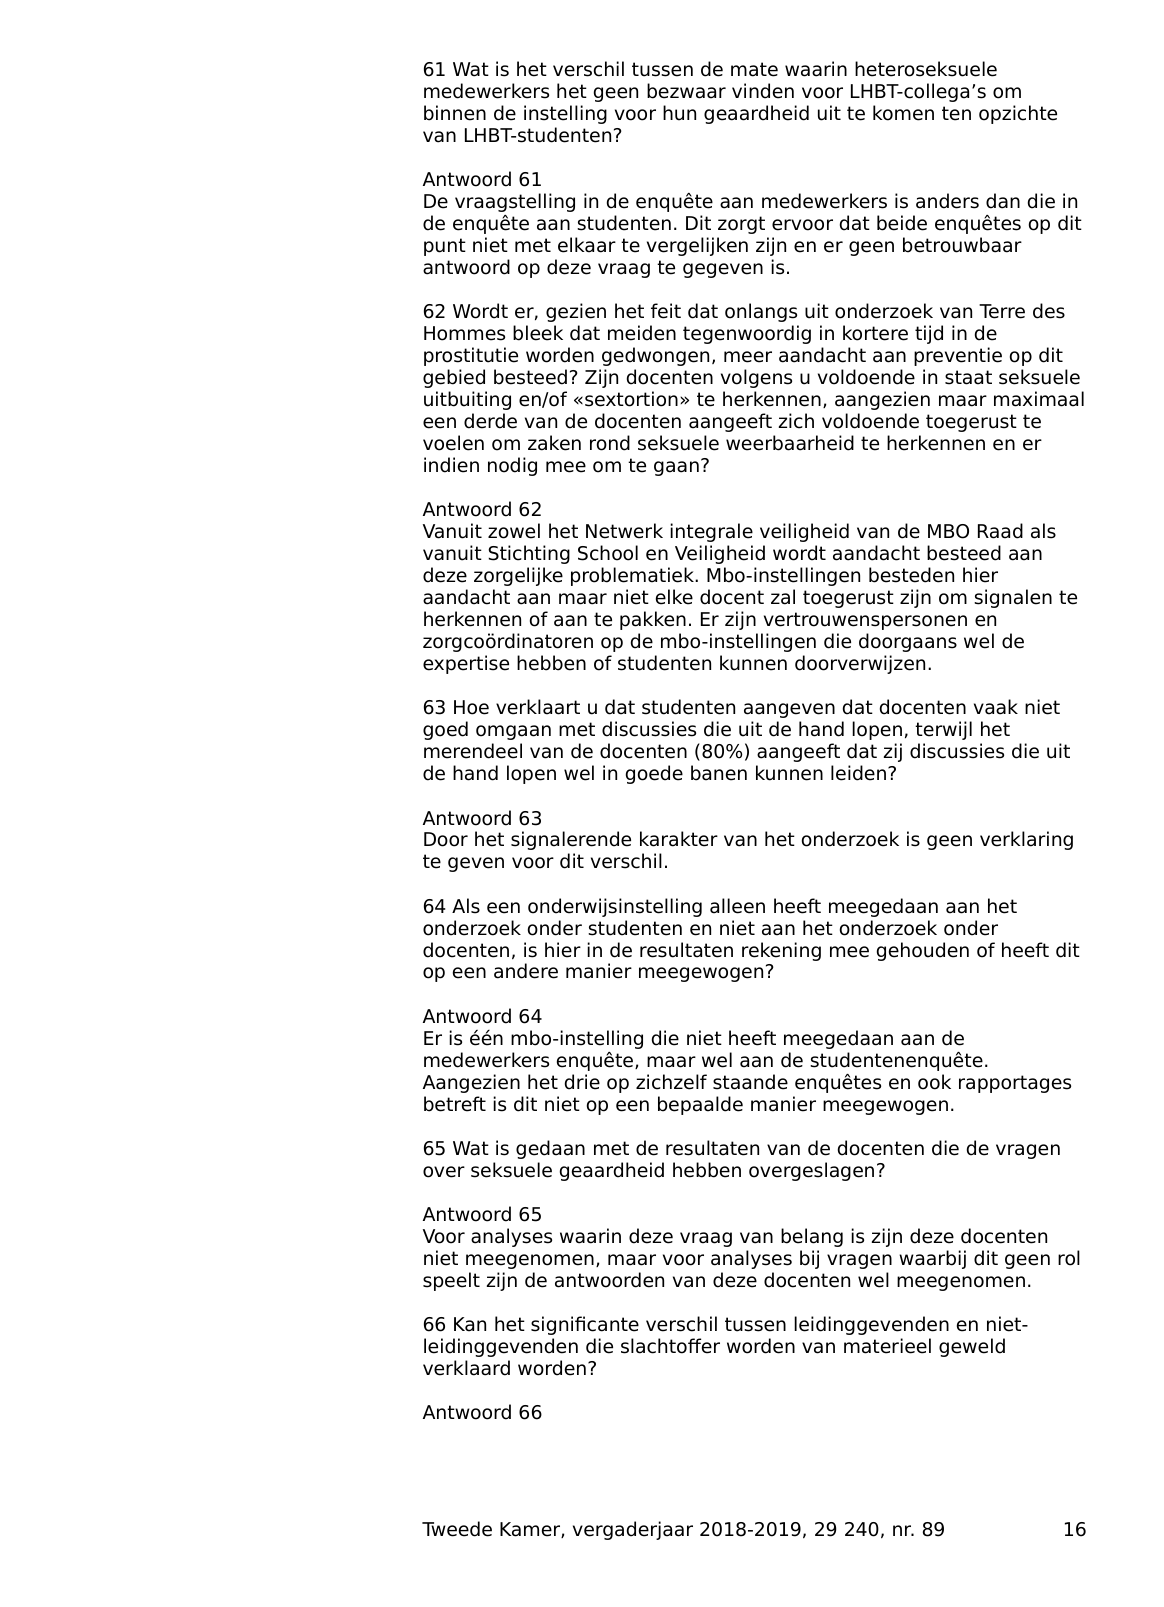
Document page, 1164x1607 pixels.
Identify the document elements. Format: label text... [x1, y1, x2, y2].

text Door het signalerende karakter van het onderzoek is geen verklaring te geven voor dit verschil. [422, 829, 1087, 873]
text Vanuit zowel het Netwerk integrale veiligheid van de MBO Raad als vanuit Stichting School en Veiligheid wordt aandacht besteed aan deze zorgelijke problematiek. Mbo-instellingen besteden hier aandacht aan maar niet elke docent zal toegerust zijn om signalen te herkennen of aan te pakken. Er zijn vertrouwenspersonen en zorgcoördinatoren op de mbo-instellingen die doorgaans wel de expertise hebben of studenten kunnen doorverwijzen. [422, 521, 1087, 675]
text Voor analyses waarin deze vraag van belang is zijn deze docenten niet meegenomen, maar voor analyses bij vragen waarbij dit geen rol speelt zijn de antwoorden van deze docenten wel meegenomen. [422, 1226, 1087, 1292]
text Antwoord 62 [422, 499, 1087, 521]
text 61 Wat is het verschil tussen de mate waarin heteroseksuele medewerkers het geen bezwaar vinden voor LHBT-collega’s om binnen de instelling voor hun geaardheid uit te komen ten opzichte van LHBT-studenten? [422, 59, 1087, 147]
text Antwoord 61 [422, 169, 1087, 191]
text De vraagstelling in de enquête aan medewerkers is anders dan die in de enquête aan studenten. Dit zorgt ervoor dat beide enquêtes op dit punt niet met elkaar te vergelijken zijn en er geen betrouwbaar antwoord op deze vraag te gegeven is. [422, 191, 1087, 279]
text 64 Als een onderwijsinstelling alleen heeft meegedaan aan het onderzoek onder studenten en niet aan het onderzoek onder docenten, is hier in de resultaten rekening mee gehouden of heeft dit op een andere manier meegewogen? [422, 896, 1087, 983]
text 66 Kan het significante verschil tussen leidinggevenden en niet-leidinggevenden die slachtoffer worden van materieel geweld verklaard worden? [422, 1314, 1087, 1380]
text Er is één mbo-instelling die niet heeft meegedaan aan de medewerkers enquête, maar wel aan de studentenenquête. Aangezien het drie op zichzelf staande enquêtes en ook rapportages betreft is dit niet op een bepaalde manier meegewogen. [422, 1028, 1087, 1116]
text 63 Hoe verklaart u dat studenten aangeven dat docenten vaak niet goed omgaan met discussies die uit de hand lopen, terwijl het merendeel van de docenten (80%) aangeeft dat zij discussies die uit de hand lopen wel in goede banen kunnen leiden? [422, 697, 1087, 785]
text Antwoord 66 [422, 1402, 1087, 1424]
text Antwoord 63 [422, 807, 1087, 829]
text Antwoord 64 [422, 1006, 1087, 1028]
text Antwoord 65 [422, 1204, 1087, 1226]
text 65 Wat is gedaan met de resultaten van de docenten die de vragen over seksuele geaardheid hebben overgeslagen? [422, 1138, 1087, 1182]
text 62 Wordt er, gezien het feit dat onlangs uit onderzoek van Terre des Hommes bleek dat meiden tegenwoordig in kortere tijd in de prostitutie worden gedwongen, meer aandacht aan preventie op dit gebied besteed? Zijn docenten volgens u voldoende in staat seksuele uitbuiting en/of «sextortion» te herkennen, aangezien maar maximaal een derde van de docenten aangeeft zich voldoende toegerust te voelen om zaken rond seksuele weerbaarheid te herkennen en er indien nodig mee om te gaan? [422, 301, 1087, 477]
